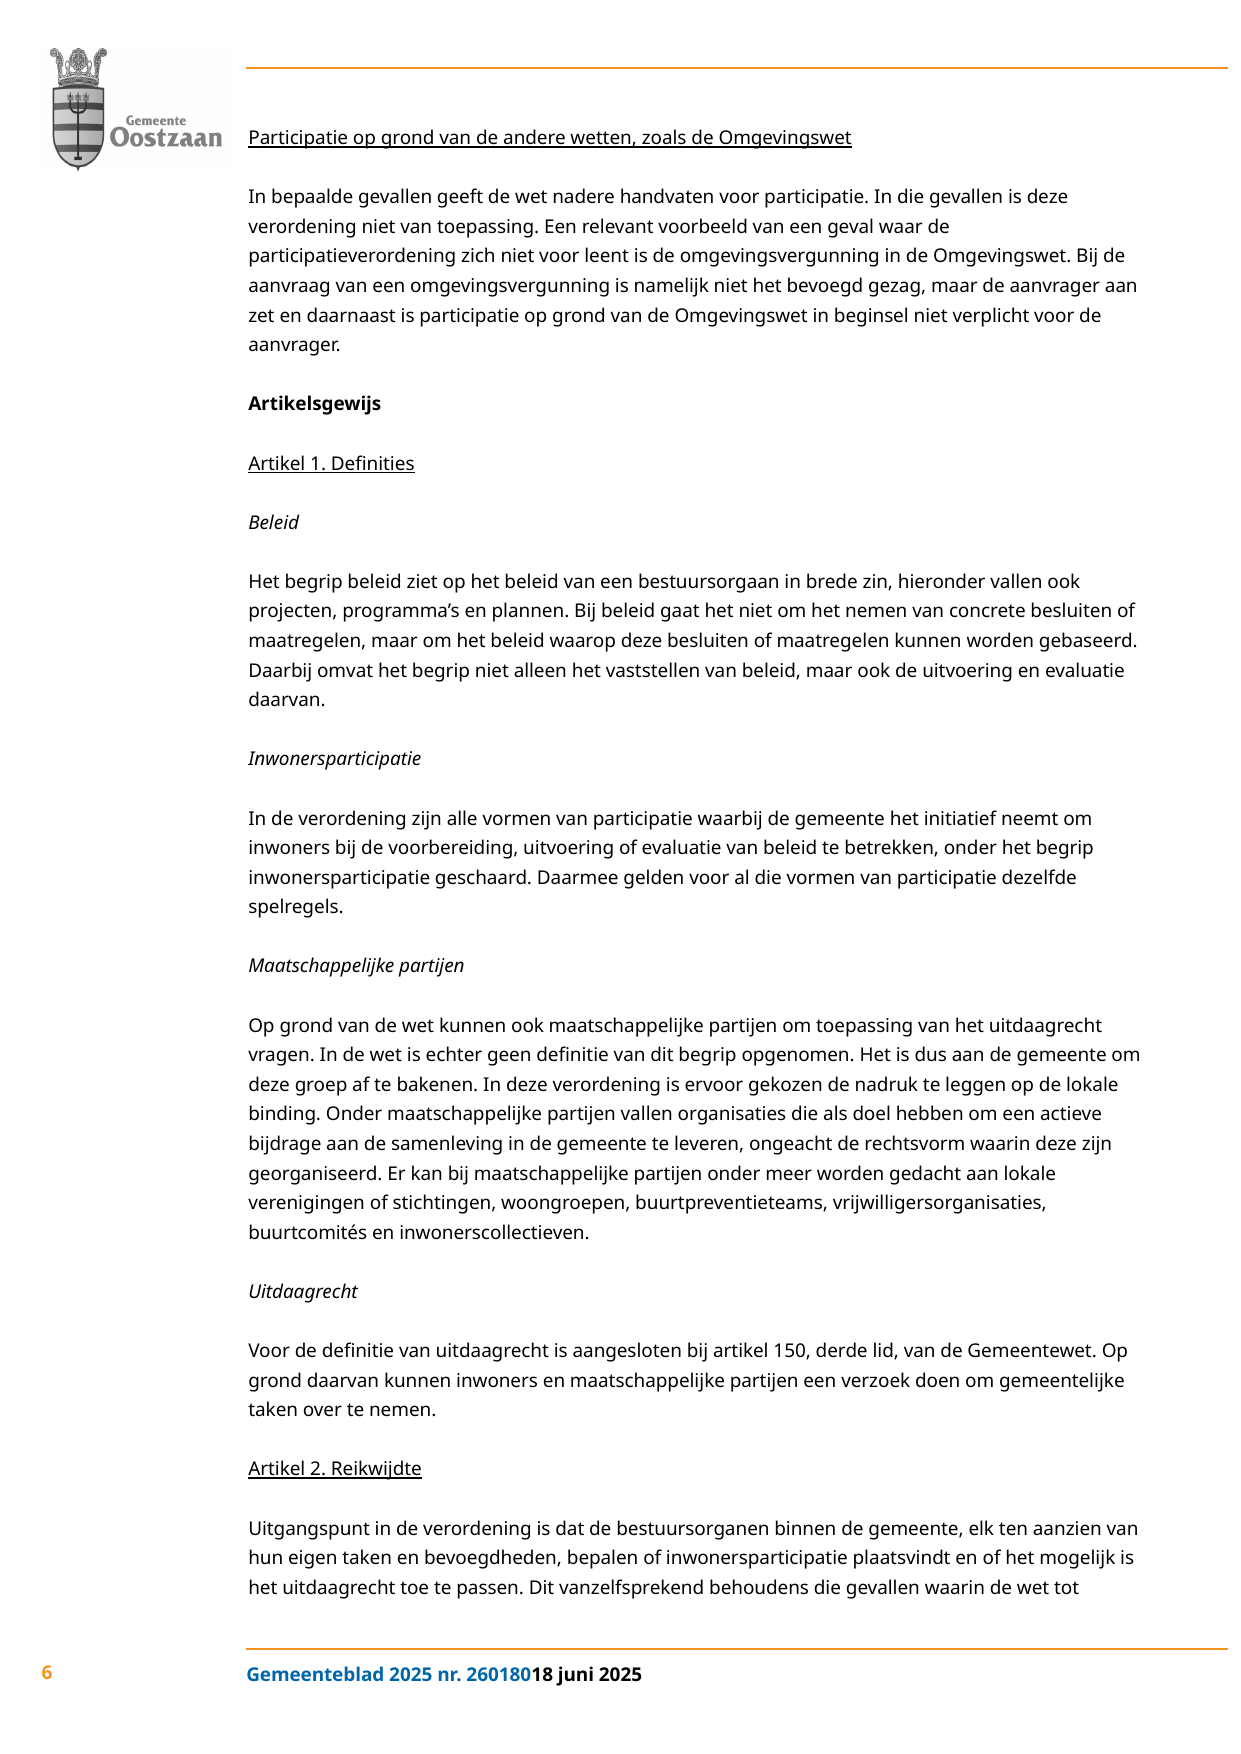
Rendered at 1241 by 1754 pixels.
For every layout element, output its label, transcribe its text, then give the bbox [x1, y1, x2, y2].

text Maatschappelijke partijen [248, 953, 1152, 978]
text Uitdaagrecht [248, 1278, 1152, 1304]
text Op grond van de wet kunnen ook maatschappelijke partijen om toepassing van het uitdaagrecht vragen. In de wet is echter geen definitie van dit begrip opgenomen. Het is dus aan de gemeente om deze groep af te bakenen. In deze verordening is ervoor gekozen de nadruk te leggen op de lokale binding. Onder maatschappelijke partijen vallen organisaties die als doel hebben om een actieve bijdrage aan de samenleving in de gemeente te leveren, ongeacht de rechtsvorm waarin deze zijn georganiseerd. Er kan bij maatschappelijke partijen onder meer worden gedacht aan lokale verenigingen of stichtingen, woongroepen, buurtpreventieteams, vrijwilligersorganisaties, buurtcomités en inwonerscollectieven. [248, 1012, 1152, 1245]
text In de verordening zijn alle vormen van participatie waarbij de gemeente het initiatief neemt om inwoners bij de voorbereiding, uitvoering of evaluatie van beleid te betrekken, onder het begrip inwonersparticipatie geschaard. Daarmee gelden voor al die vormen van participatie dezelfde spelregels. [248, 805, 1152, 919]
text Uitgangspunt in de verordening is dat de bestuursorganen binnen de gemeente, elk ten aanzien van hun eigen taken en bevoegdheden, bepalen of inwonersparticipatie plaatsvindt en of het mogelijk is het uitdaagrecht toe te passen. Dit vanzelfsprekend behoudens die gevallen waarin de wet tot [248, 1515, 1152, 1600]
text Artikel 1. Definities [248, 450, 1152, 476]
text Inwonersparticipatie [248, 746, 1152, 771]
text Artikel 2. Reikwijdte [248, 1456, 1152, 1481]
text Het begrip beleid ziet op het beleid van een bestuursorgaan in brede zin, hieronder vallen ook projecten, programma’s en plannen. Bij beleid gaat het niet om het nemen van concrete besluiten of maatregelen, maar om het beleid waarop deze besluiten of maatregelen kunnen worden gebaseerd. Daarbij omvat het begrip niet alleen het vaststellen van beleid, maar ook de uitvoering en evaluatie daarvan. [248, 568, 1152, 712]
text In bepaalde gevallen geeft de wet nadere handvaten voor participatie. In die gevallen is deze verordening niet van toepassing. Een relevant voorbeeld van een geval waar de participatieverordening zich niet voor leent is de omgevingsvergunning in de Omgevingswet. Bij de aanvraag van een omgevingsvergunning is namelijk niet het bevoegd gezag, maar de aanvrager aan zet en daarnaast is participatie op grond van de Omgevingswet in beginsel niet verplicht voor de aanvrager. [248, 183, 1152, 357]
text Artikelsgewijs [248, 391, 1152, 416]
text Participatie op grond van de andere wetten, zoals de Omgevingswet [248, 124, 1152, 150]
picture [41, 47, 231, 172]
text Voor de definitie van uitdaagrecht is aangesloten bij artikel 150, derde lid, van de Gemeentewet. Op grond daarvan kunnen inwoners en maatschappelijke partijen een verzoek doen om gemeentelijke taken over te nemen. [248, 1337, 1152, 1422]
text Beleid [248, 509, 1152, 535]
